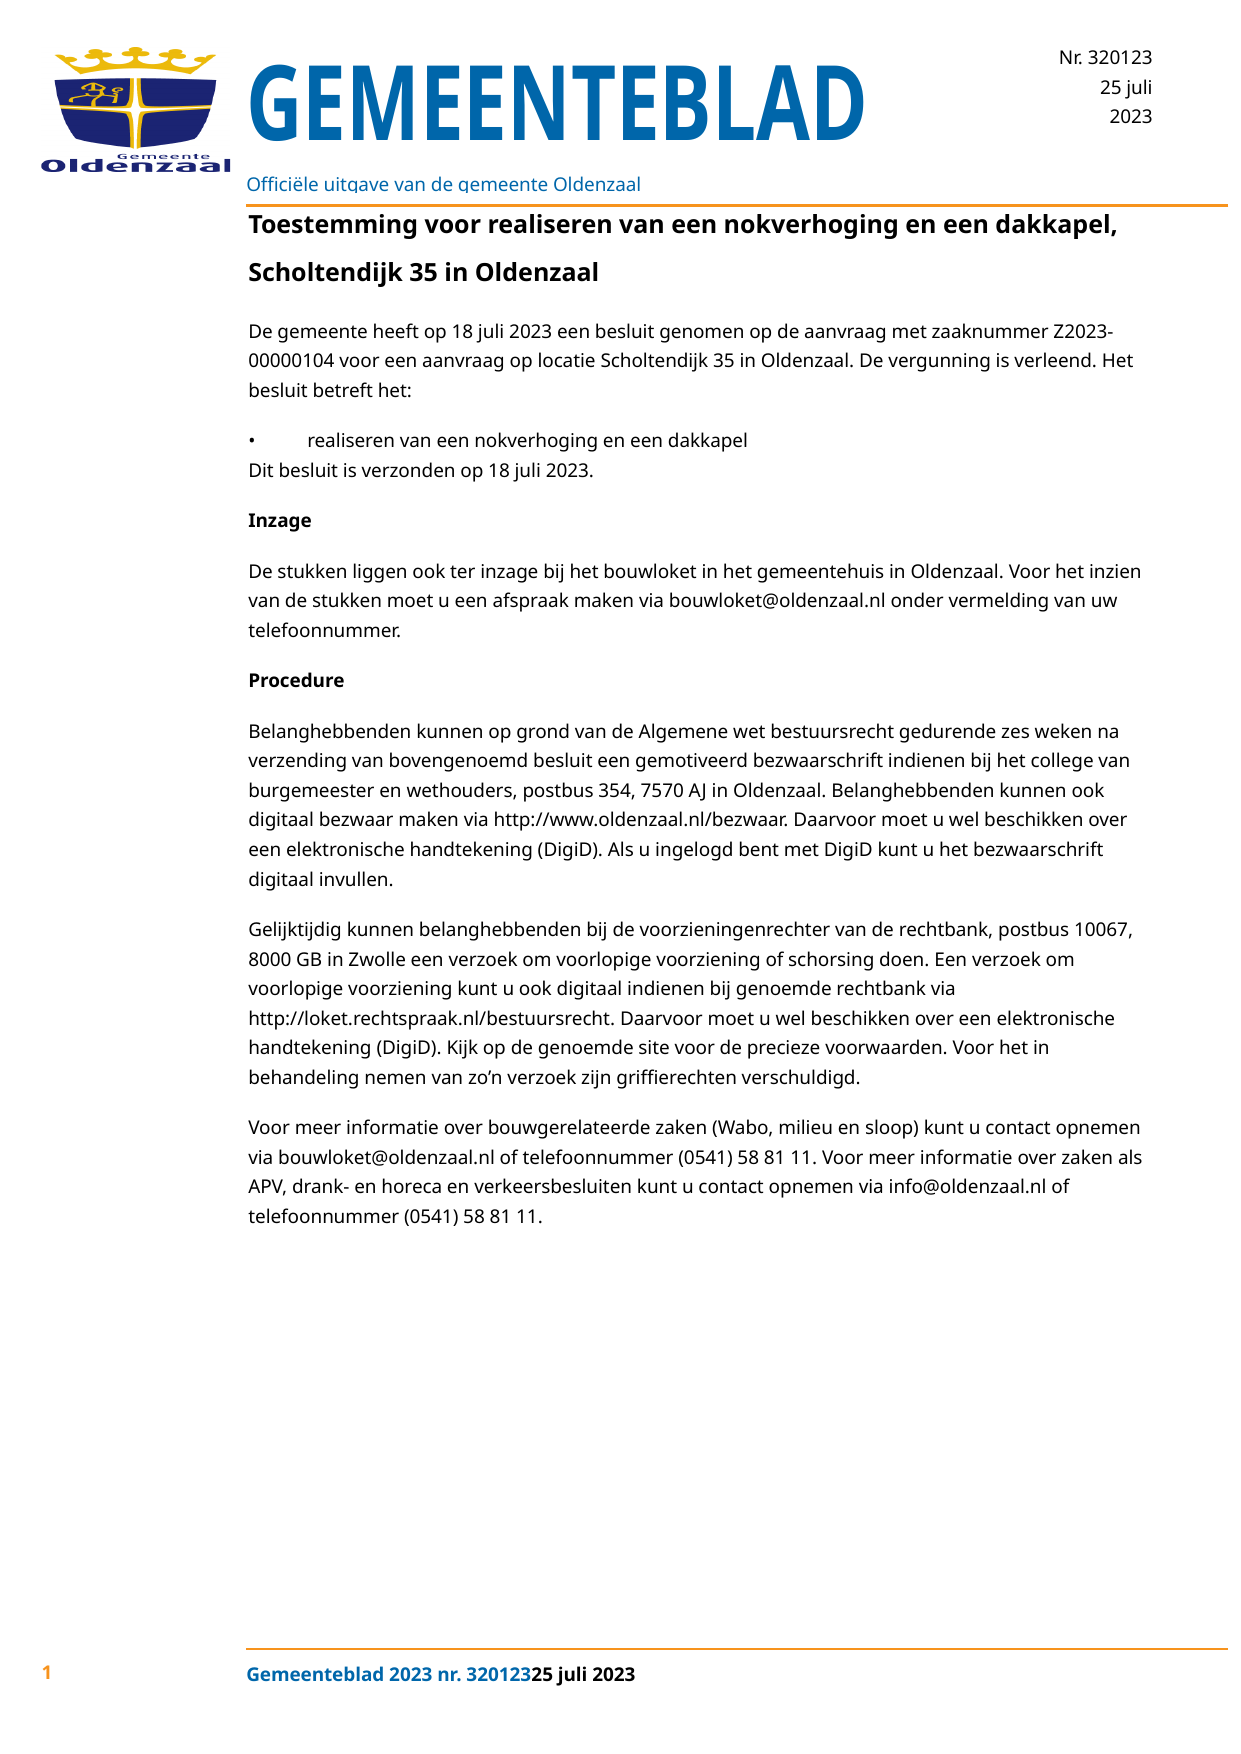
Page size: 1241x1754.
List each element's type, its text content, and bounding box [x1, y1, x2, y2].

text De stukken liggen ook ter inzage bij het bouwloket in het gemeentehuis in Oldenzaal. Voor het inzien van de stukken moet u een afspraak maken via bouwloket@oldenzaal.nl onder vermelding van uw telefoonnummer. [248, 558, 1152, 643]
text Procedure [248, 667, 1152, 693]
list realiseren van een nokverhoging en een dakkapel [248, 427, 1152, 453]
text Toestemming voor realiseren van een nokverhoging en een dakkapel, Scholtendijk 35 in Oldenzaal [248, 207, 1152, 288]
text Voor meer informatie over bouwgerelateerde zaken (Wabo, milieu en sloop) kunt u contact opnemen via bouwloket@oldenzaal.nl of telefoonnummer (0541) 58 81 11. Voor meer informatie over zaken als APV, drank- en horeca en verkeersbesluiten kunt u contact opnemen via info@oldenzaal.nl of telefoonnummer (0541) 58 81 11. [248, 1114, 1152, 1229]
text De gemeente heeft op 18 juli 2023 een besluit genomen op de aanvraag met zaaknummer Z2023-00000104 voor een aanvraag op locatie Scholtendijk 35 in Oldenzaal. De vergunning is verleend. Het besluit betreft het: [248, 318, 1152, 403]
picture [41, 47, 231, 172]
text Inzage [248, 507, 1152, 533]
text Dit besluit is verzonden op 18 juli 2023. [248, 457, 1152, 483]
text Belanghebbenden kunnen op grond van de Algemene wet bestuursrecht gedurende zes weken na verzending van bovengenoemd besluit een gemotiveerd bezwaarschrift indienen bij het college van burgemeester en wethouders, postbus 354, 7570 AJ in Oldenzaal. Belanghebbenden kunnen ook digitaal bezwaar maken via http://www.oldenzaal.nl/bezwaar. Daarvoor moet u wel beschikken over een elektronische handtekening (DigiD). Als u ingelogd bent met DigiD kunt u het bezwaarschrift digitaal invullen. [248, 718, 1152, 892]
text Gelijktijdig kunnen belanghebbenden bij de voorzieningenrechter van de rechtbank, postbus 10067, 8000 GB in Zwolle een verzoek om voorlopige voorziening of schorsing doen. Een verzoek om voorlopige voorziening kunt u ook digitaal indienen bij genoemde rechtbank via http://loket.rechtspraak.nl/bestuursrecht. Daarvoor moet u wel beschikken over een elektronische handtekening (DigiD). Kijk op de genoemde site voor de precieze voorwaarden. Voor het in behandeling nemen van zo’n verzoek zijn griffierechten verschuldigd. [248, 916, 1152, 1090]
